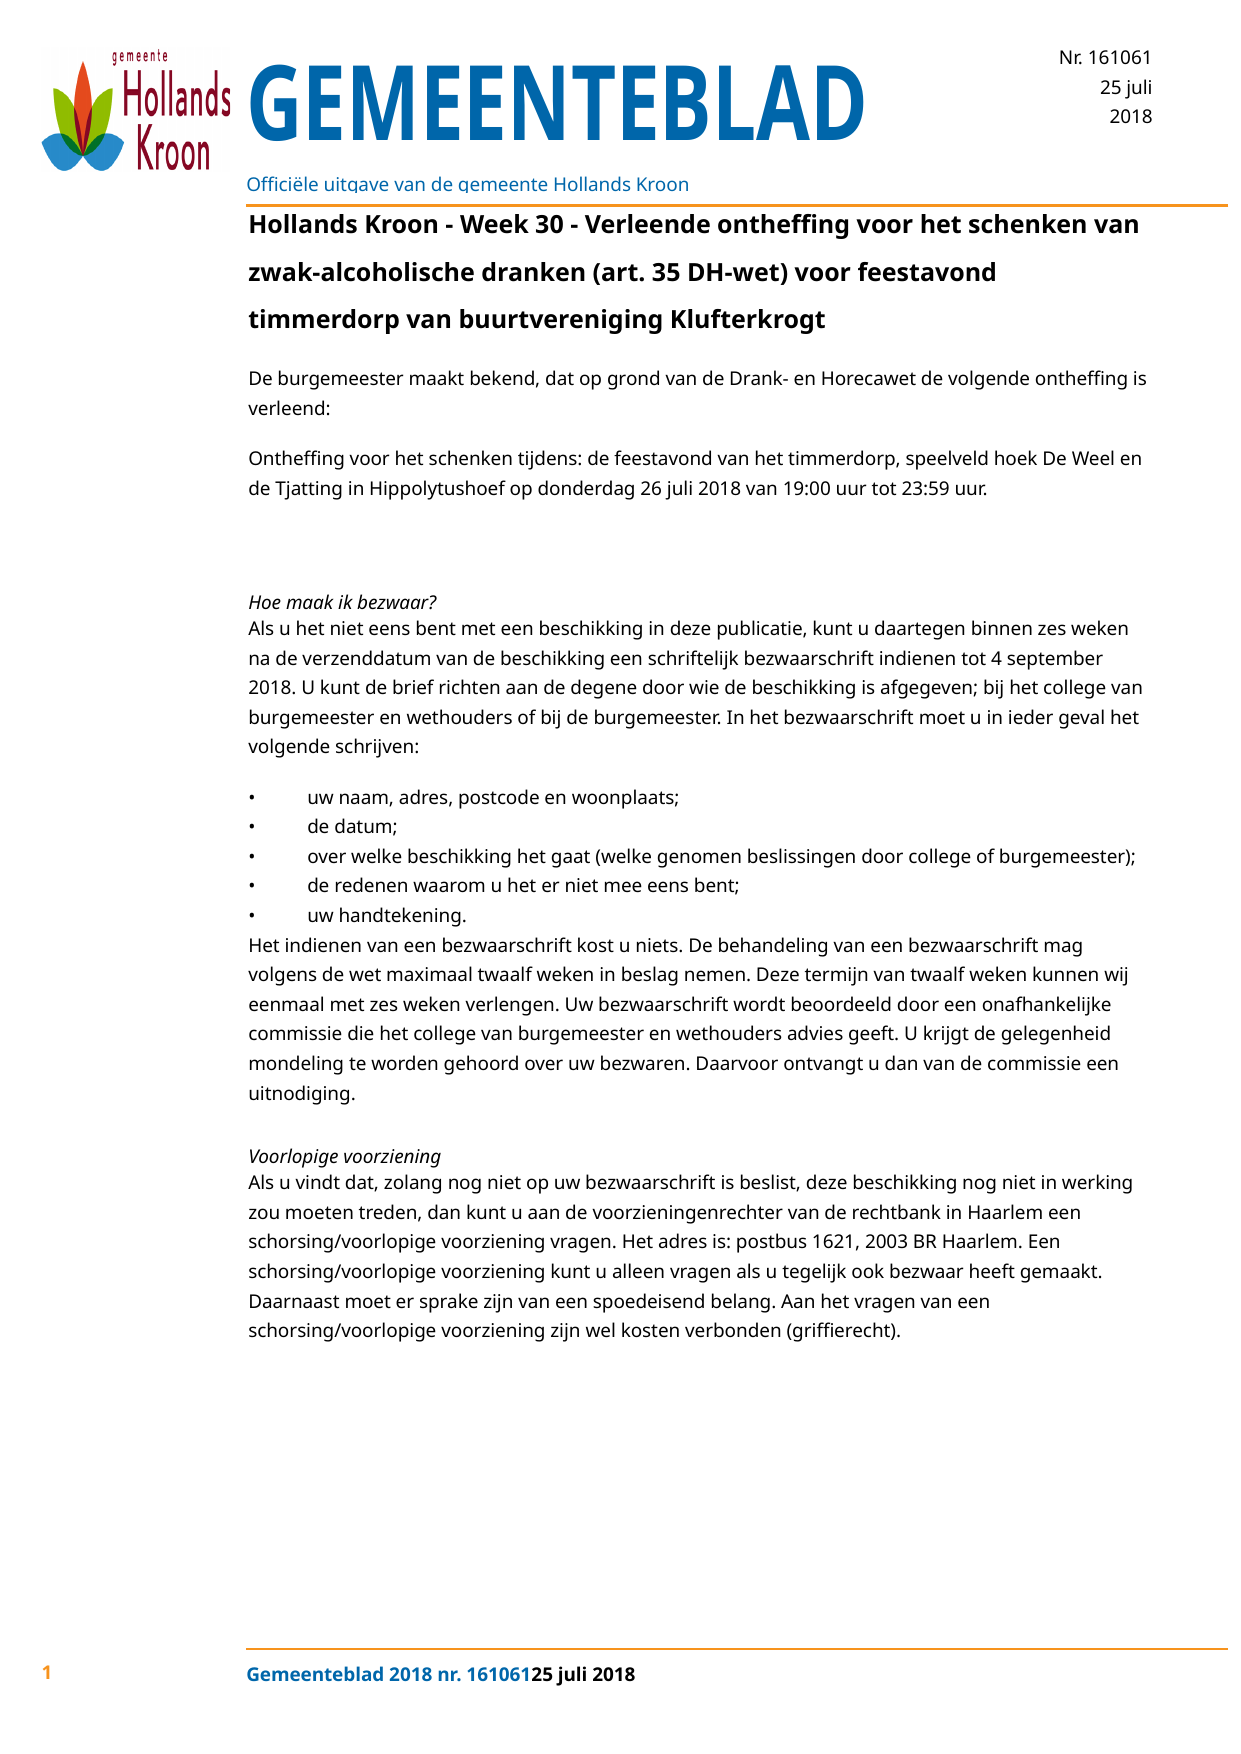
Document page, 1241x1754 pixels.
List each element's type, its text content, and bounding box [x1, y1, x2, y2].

text Hoe maak ik bezwaar? [248, 589, 1152, 615]
text Hollands Kroon - Week 30 - Verleende ontheffing voor het schenken van zwak-alcoholische dranken (art. 35 DH-wet) voor feestavond timmerdorp van buurtvereniging Klufterkrogt [248, 207, 1152, 336]
text Als u vindt dat, zolang nog niet op uw bezwaarschrift is beslist, deze beschikking nog niet in werking zou moeten treden, dan kunt u aan de voorzieningenrechter van de rechtbank in Haarlem een schorsing/voorlopige voorziening vragen. Het adres is: postbus 1621, 2003 BR Haarlem. Een schorsing/voorlopige voorziening kunt u alleen vragen als u tegelijk ook bezwaar heeft gemaakt. Daarnaast moet er sprake zijn van een spoedeisend belang. Aan het vragen van een schorsing/voorlopige voorziening zijn wel kosten verbonden (griffierecht). [248, 1169, 1152, 1343]
text Als u het niet eens bent met een beschikking in deze publicatie, kunt u daartegen binnen zes weken na de verzenddatum van de beschikking een schriftelijk bezwaarschrift indienen tot 4 september 2018. U kunt de brief richten aan de degene door wie de beschikking is afgegeven; bij het college van burgemeester en wethouders of bij de burgemeester. In het bezwaarschrift moet u in ieder geval het volgende schrijven: [248, 615, 1152, 759]
text Voorlopige voorziening [248, 1144, 1152, 1169]
text Ontheffing voor het schenken tijdens: de feestavond van het timmerdorp, speelveld hoek De Weel en de Tjatting in Hippolytushoef op donderdag 26 juli 2018 van 19:00 uur tot 23:59 uur. [248, 446, 1152, 501]
list de redenen waarom u het er niet mee eens bent; [248, 873, 1152, 898]
picture [41, 47, 231, 172]
text Het indienen van een bezwaarschrift kost u niets. De behandeling van een bezwaarschrift mag volgens de wet maximaal twaalf weken in beslag nemen. Deze termijn van twaalf weken kunnen wij eenmaal met zes weken verlengen. Uw bezwaarschrift wordt beoordeeld door een onafhankelijke commissie die het college van burgemeester en wethouders advies geeft. U krijgt de gelegenheid mondeling te worden gehoord over uw bezwaren. Daarvoor ontvangt u dan van de commissie een uitnodiging. [248, 932, 1152, 1106]
list over welke beschikking het gaat (welke genomen beslissingen door college of burgemeester); [248, 843, 1152, 869]
list uw handtekening. [248, 902, 1152, 928]
text De burgemeester maakt bekend, dat op grond van de Drank- en Horecawet de volgende ontheffing is verleend: [248, 366, 1152, 421]
list de datum; [248, 813, 1152, 839]
list uw naam, adres, postcode en woonplaats; [248, 784, 1152, 810]
